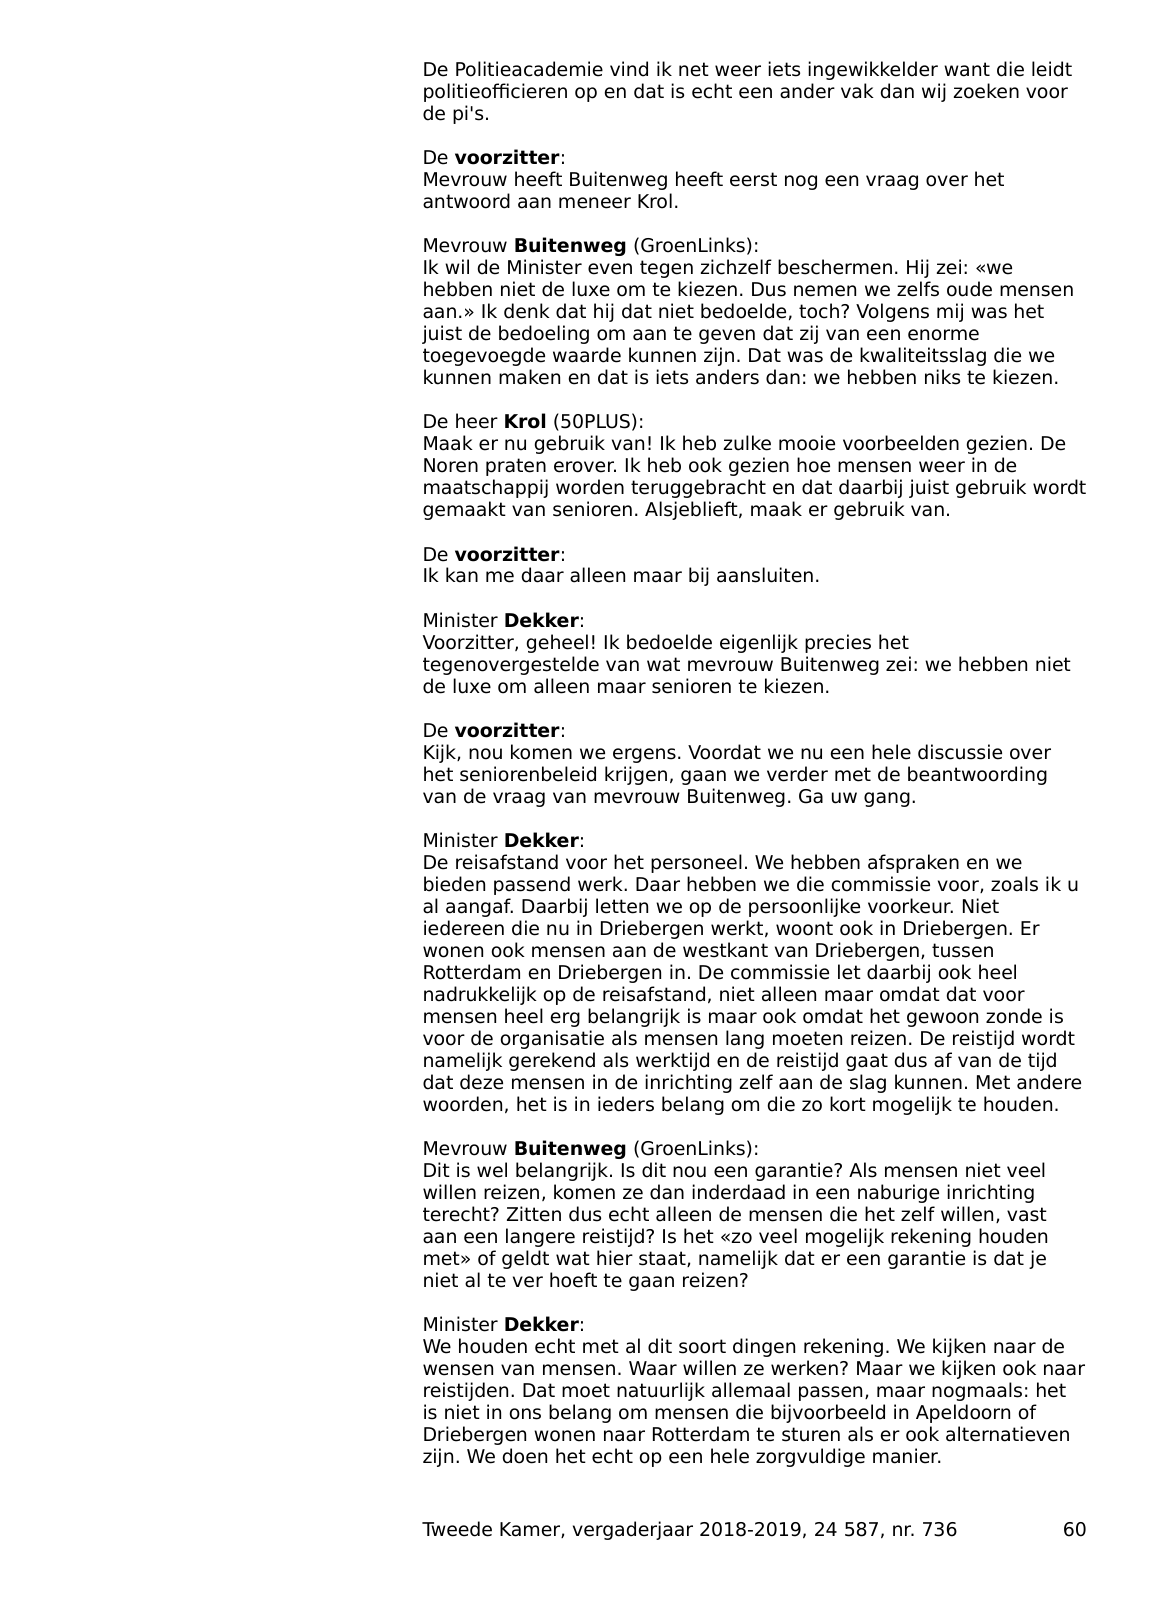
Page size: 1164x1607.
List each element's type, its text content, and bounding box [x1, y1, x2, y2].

text Mevrouw Buitenweg (GroenLinks): [422, 235, 1087, 257]
text Minister Dekker: [422, 609, 1087, 632]
text Mevrouw Buitenweg (GroenLinks): [422, 1138, 1087, 1160]
text De voorzitter: [422, 720, 1087, 742]
text Minister Dekker: [422, 1314, 1087, 1336]
text Kijk, nou komen we ergens. Voordat we nu een hele discussie over het seniorenbeleid krijgen, gaan we verder met de beantwoording van de vraag van mevrouw Buitenweg. Ga uw gang. [422, 742, 1087, 808]
text Voorzitter, geheel! Ik bedoelde eigenlijk precies het tegenovergestelde van wat mevrouw Buitenweg zei: we hebben niet de luxe om alleen maar senioren te kiezen. [422, 632, 1087, 697]
text De voorzitter: [422, 147, 1087, 169]
text Ik kan me daar alleen maar bij aansluiten. [422, 565, 1087, 587]
text Mevrouw heeft Buitenweg heeft eerst nog een vraag over het antwoord aan meneer Krol. [422, 169, 1087, 213]
text De heer Krol (50PLUS): [422, 411, 1087, 433]
text De voorzitter: [422, 543, 1087, 565]
text De reisafstand voor het personeel. We hebben afspraken en we bieden passend werk. Daar hebben we die commissie voor, zoals ik u al aangaf. Daarbij letten we op de persoonlijke voorkeur. Niet iedereen die nu in Driebergen werkt, woont ook in Driebergen. Er wonen ook mensen aan de westkant van Driebergen, tussen Rotterdam en Driebergen in. De commissie let daarbij ook heel nadrukkelijk op de reisafstand, niet alleen maar omdat dat voor mensen heel erg belangrijk is maar ook omdat het gewoon zonde is voor de organisatie als mensen lang moeten reizen. De reistijd wordt namelijk gerekend als werktijd en de reistijd gaat dus af van de tijd dat deze mensen in de inrichting zelf aan de slag kunnen. Met andere woorden, het is in ieders belang om die zo kort mogelijk te houden. [422, 852, 1087, 1116]
text Minister Dekker: [422, 830, 1087, 852]
text We houden echt met al dit soort dingen rekening. We kijken naar de wensen van mensen. Waar willen ze werken? Maar we kijken ook naar reistijden. Dat moet natuurlijk allemaal passen, maar nogmaals: het is niet in ons belang om mensen die bijvoorbeeld in Apeldoorn of Driebergen wonen naar Rotterdam te sturen als er ook alternatieven zijn. We doen het echt op een hele zorgvuldige manier. [422, 1336, 1087, 1468]
text De Politieacademie vind ik net weer iets ingewikkelder want die leidt politieofficieren op en dat is echt een ander vak dan wij zoeken voor de pi's. [422, 59, 1087, 125]
text Ik wil de Minister even tegen zichzelf beschermen. Hij zei: «we hebben niet de luxe om te kiezen. Dus nemen we zelfs oude mensen aan.» Ik denk dat hij dat niet bedoelde, toch? Volgens mij was het juist de bedoeling om aan te geven dat zij van een enorme toegevoegde waarde kunnen zijn. Dat was de kwaliteitsslag die we kunnen maken en dat is iets anders dan: we hebben niks te kiezen. [422, 257, 1087, 389]
text Maak er nu gebruik van! Ik heb zulke mooie voorbeelden gezien. De Noren praten erover. Ik heb ook gezien hoe mensen weer in de maatschappij worden teruggebracht en dat daarbij juist gebruik wordt gemaakt van senioren. Alsjeblieft, maak er gebruik van. [422, 433, 1087, 521]
text Dit is wel belangrijk. Is dit nou een garantie? Als mensen niet veel willen reizen, komen ze dan inderdaad in een naburige inrichting terecht? Zitten dus echt alleen de mensen die het zelf willen, vast aan een langere reistijd? Is het «zo veel mogelijk rekening houden met» of geldt wat hier staat, namelijk dat er een garantie is dat je niet al te ver hoeft te gaan reizen? [422, 1160, 1087, 1292]
